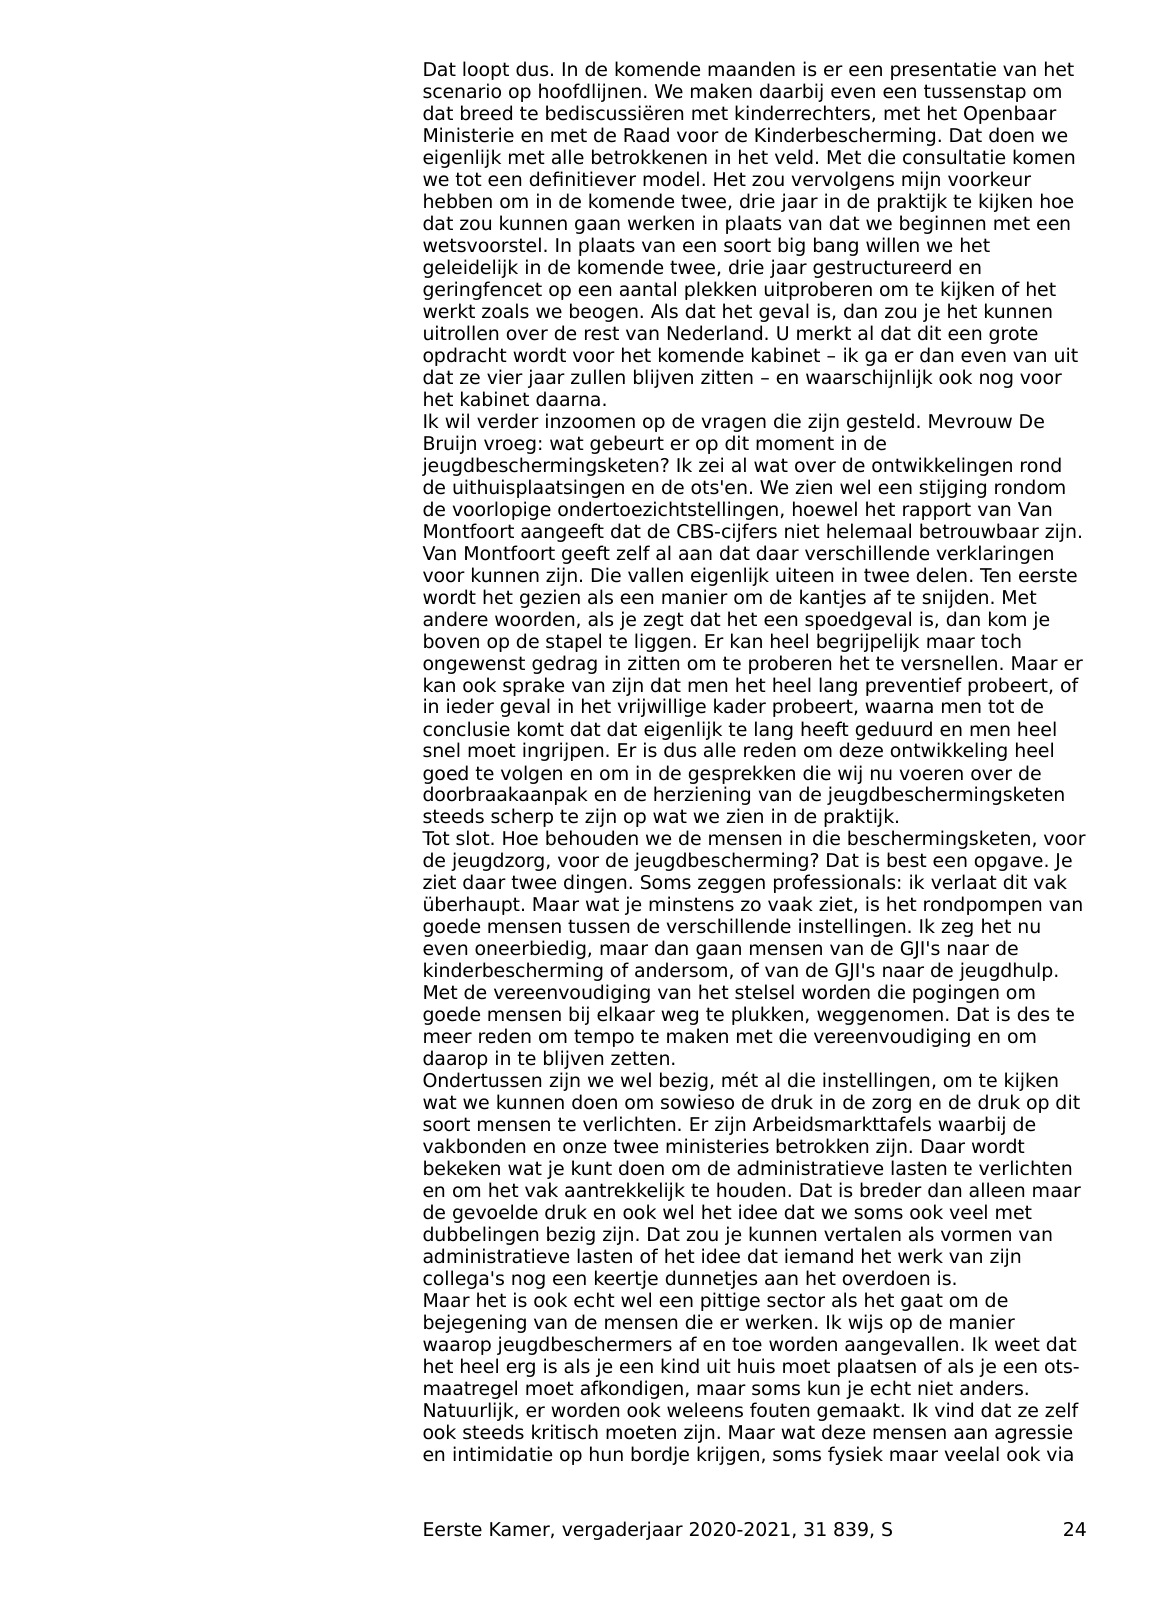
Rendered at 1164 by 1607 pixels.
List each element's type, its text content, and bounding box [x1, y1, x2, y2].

text Ik wil verder inzoomen op de vragen die zijn gesteld. Mevrouw De Bruijn vroeg: wat gebeurt er op dit moment in de jeugdbeschermingsketen? Ik zei al wat over de ontwikkelingen rond de uithuisplaatsingen en de ots'en. We zien wel een stijging rondom de voorlopige ondertoezichtstellingen, hoewel het rapport van Van Montfoort aangeeft dat de CBS-cijfers niet helemaal betrouwbaar zijn. Van Montfoort geeft zelf al aan dat daar verschillende verklaringen voor kunnen zijn. Die vallen eigenlijk uiteen in twee delen. Ten eerste wordt het gezien als een manier om de kantjes af te snijden. Met andere woorden, als je zegt dat het een spoedgeval is, dan kom je boven op de stapel te liggen. Er kan heel begrijpelijk maar toch ongewenst gedrag in zitten om te proberen het te versnellen. Maar er kan ook sprake van zijn dat men het heel lang preventief probeert, of in ieder geval in het vrijwillige kader probeert, waarna men tot de conclusie komt dat dat eigenlijk te lang heeft geduurd en men heel snel moet ingrijpen. Er is dus alle reden om deze ontwikkeling heel goed te volgen en om in de gesprekken die wij nu voeren over de doorbraakaanpak en de herziening van de jeugdbeschermingsketen steeds scherp te zijn op wat we zien in de praktijk. [422, 411, 1087, 828]
text Dat loopt dus. In de komende maanden is er een presentatie van het scenario op hoofdlijnen. We maken daarbij even een tussenstap om dat breed te bediscussiëren met kinderrechters, met het Openbaar Ministerie en met de Raad voor de Kinderbescherming. Dat doen we eigenlijk met alle betrokkenen in het veld. Met die consultatie komen we tot een definitiever model. Het zou vervolgens mijn voorkeur hebben om in de komende twee, drie jaar in de praktijk te kijken hoe dat zou kunnen gaan werken in plaats van dat we beginnen met een wetsvoorstel. In plaats van een soort big bang willen we het geleidelijk in de komende twee, drie jaar gestructureerd en geringfencet op een aantal plekken uitproberen om te kijken of het werkt zoals we beogen. Als dat het geval is, dan zou je het kunnen uitrollen over de rest van Nederland. U merkt al dat dit een grote opdracht wordt voor het komende kabinet – ik ga er dan even van uit dat ze vier jaar zullen blijven zitten – en waarschijnlijk ook nog voor het kabinet daarna. [422, 59, 1087, 411]
text Tot slot. Hoe behouden we de mensen in die beschermingsketen, voor de jeugdzorg, voor de jeugdbescherming? Dat is best een opgave. Je ziet daar twee dingen. Soms zeggen professionals: ik verlaat dit vak überhaupt. Maar wat je minstens zo vaak ziet, is het rondpompen van goede mensen tussen de verschillende instellingen. Ik zeg het nu even oneerbiedig, maar dan gaan mensen van de GJI's naar de kinderbescherming of andersom, of van de GJI's naar de jeugdhulp. Met de vereenvoudiging van het stelsel worden die pogingen om goede mensen bij elkaar weg te plukken, weggenomen. Dat is des te meer reden om tempo te maken met die vereenvoudiging en om daarop in te blijven zetten. [422, 828, 1087, 1070]
text Ondertussen zijn we wel bezig, mét al die instellingen, om te kijken wat we kunnen doen om sowieso de druk in de zorg en de druk op dit soort mensen te verlichten. Er zijn Arbeidsmarkttafels waarbij de vakbonden en onze twee ministeries betrokken zijn. Daar wordt bekeken wat je kunt doen om de administratieve lasten te verlichten en om het vak aantrekkelijk te houden. Dat is breder dan alleen maar de gevoelde druk en ook wel het idee dat we soms ook veel met dubbelingen bezig zijn. Dat zou je kunnen vertalen als vormen van administratieve lasten of het idee dat iemand het werk van zijn collega's nog een keertje dunnetjes aan het overdoen is. [422, 1070, 1087, 1290]
text Maar het is ook echt wel een pittige sector als het gaat om de bejegening van de mensen die er werken. Ik wijs op de manier waarop jeugdbeschermers af en toe worden aangevallen. Ik weet dat het heel erg is als je een kind uit huis moet plaatsen of als je een ots-maatregel moet afkondigen, maar soms kun je echt niet anders. Natuurlijk, er worden ook weleens fouten gemaakt. Ik vind dat ze zelf ook steeds kritisch moeten zijn. Maar wat deze mensen aan agressie en intimidatie op hun bordje krijgen, soms fysiek maar veelal ook via [422, 1290, 1087, 1466]
